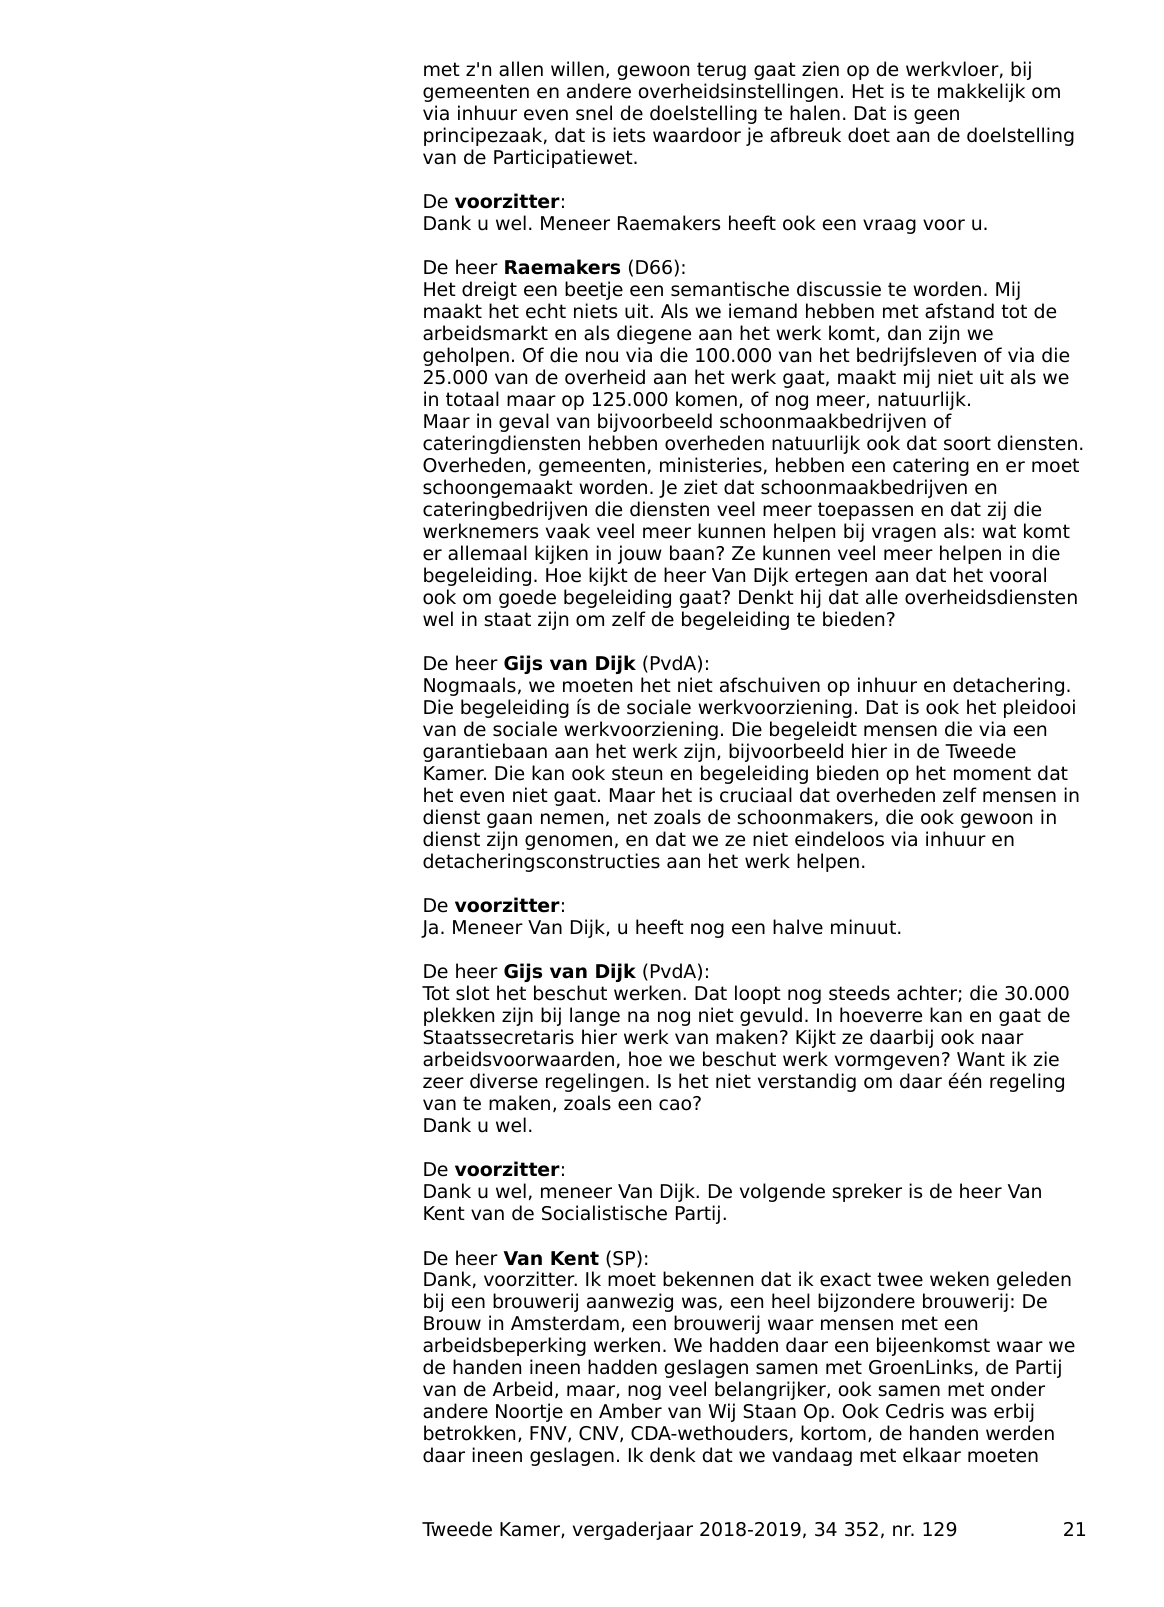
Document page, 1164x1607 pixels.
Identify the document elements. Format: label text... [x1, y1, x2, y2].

text Dank u wel. [422, 1115, 1087, 1137]
text Het dreigt een beetje een semantische discussie te worden. Mij maakt het echt niets uit. Als we iemand hebben met afstand tot de arbeidsmarkt en als diegene aan het werk komt, dan zijn we geholpen. Of die nou via die 100.000 van het bedrijfsleven of via die 25.000 van de overheid aan het werk gaat, maakt mij niet uit als we in totaal maar op 125.000 komen, of nog meer, natuurlijk. [422, 279, 1087, 411]
text Dank u wel, meneer Van Dijk. De volgende spreker is de heer Van Kent van de Socialistische Partij. [422, 1181, 1087, 1225]
text Nogmaals, we moeten het niet afschuiven op inhuur en detachering. Die begeleiding ís de sociale werkvoorziening. Dat is ook het pleidooi van de sociale werkvoorziening. Die begeleidt mensen die via een garantiebaan aan het werk zijn, bijvoorbeeld hier in de Tweede Kamer. Die kan ook steun en begeleiding bieden op het moment dat het even niet gaat. Maar het is cruciaal dat overheden zelf mensen in dienst gaan nemen, net zoals de schoonmakers, die ook gewoon in dienst zijn genomen, en dat we ze niet eindeloos via inhuur en detacheringsconstructies aan het werk helpen. [422, 675, 1087, 873]
text De voorzitter: [422, 895, 1087, 917]
text Maar in geval van bijvoorbeeld schoonmaakbedrijven of cateringdiensten hebben overheden natuurlijk ook dat soort diensten. Overheden, gemeenten, ministeries, hebben een catering en er moet schoongemaakt worden. Je ziet dat schoonmaakbedrijven en cateringbedrijven die diensten veel meer toepassen en dat zij die werknemers vaak veel meer kunnen helpen bij vragen als: wat komt er allemaal kijken in jouw baan? Ze kunnen veel meer helpen in die begeleiding. Hoe kijkt de heer Van Dijk ertegen aan dat het vooral ook om goede begeleiding gaat? Denkt hij dat alle overheidsdiensten wel in staat zijn om zelf de begeleiding te bieden? [422, 411, 1087, 631]
text Dank u wel. Meneer Raemakers heeft ook een vraag voor u. [422, 213, 1087, 235]
text De voorzitter: [422, 191, 1087, 213]
text De voorzitter: [422, 1159, 1087, 1181]
text met z'n allen willen, gewoon terug gaat zien op de werkvloer, bij gemeenten en andere overheidsinstellingen. Het is te makkelijk om via inhuur even snel de doelstelling te halen. Dat is geen principezaak, dat is iets waardoor je afbreuk doet aan de doelstelling van de Participatiewet. [422, 59, 1087, 169]
text De heer Gijs van Dijk (PvdA): [422, 653, 1087, 675]
text De heer Raemakers (D66): [422, 257, 1087, 279]
text Dank, voorzitter. Ik moet bekennen dat ik exact twee weken geleden bij een brouwerij aanwezig was, een heel bijzondere brouwerij: De Brouw in Amsterdam, een brouwerij waar mensen met een arbeidsbeperking werken. We hadden daar een bijeenkomst waar we de handen ineen hadden geslagen samen met GroenLinks, de Partij van de Arbeid, maar, nog veel belangrijker, ook samen met onder andere Noortje en Amber van Wij Staan Op. Ook Cedris was erbij betrokken, FNV, CNV, CDA-wethouders, kortom, de handen werden daar ineen geslagen. Ik denk dat we vandaag met elkaar moeten [422, 1269, 1087, 1467]
text Ja. Meneer Van Dijk, u heeft nog een halve minuut. [422, 917, 1087, 939]
text De heer Gijs van Dijk (PvdA): [422, 961, 1087, 983]
text Tot slot het beschut werken. Dat loopt nog steeds achter; die 30.000 plekken zijn bij lange na nog niet gevuld. In hoeverre kan en gaat de Staatssecretaris hier werk van maken? Kijkt ze daarbij ook naar arbeidsvoorwaarden, hoe we beschut werk vormgeven? Want ik zie zeer diverse regelingen. Is het niet verstandig om daar één regeling van te maken, zoals een cao? [422, 983, 1087, 1115]
text De heer Van Kent (SP): [422, 1247, 1087, 1269]
